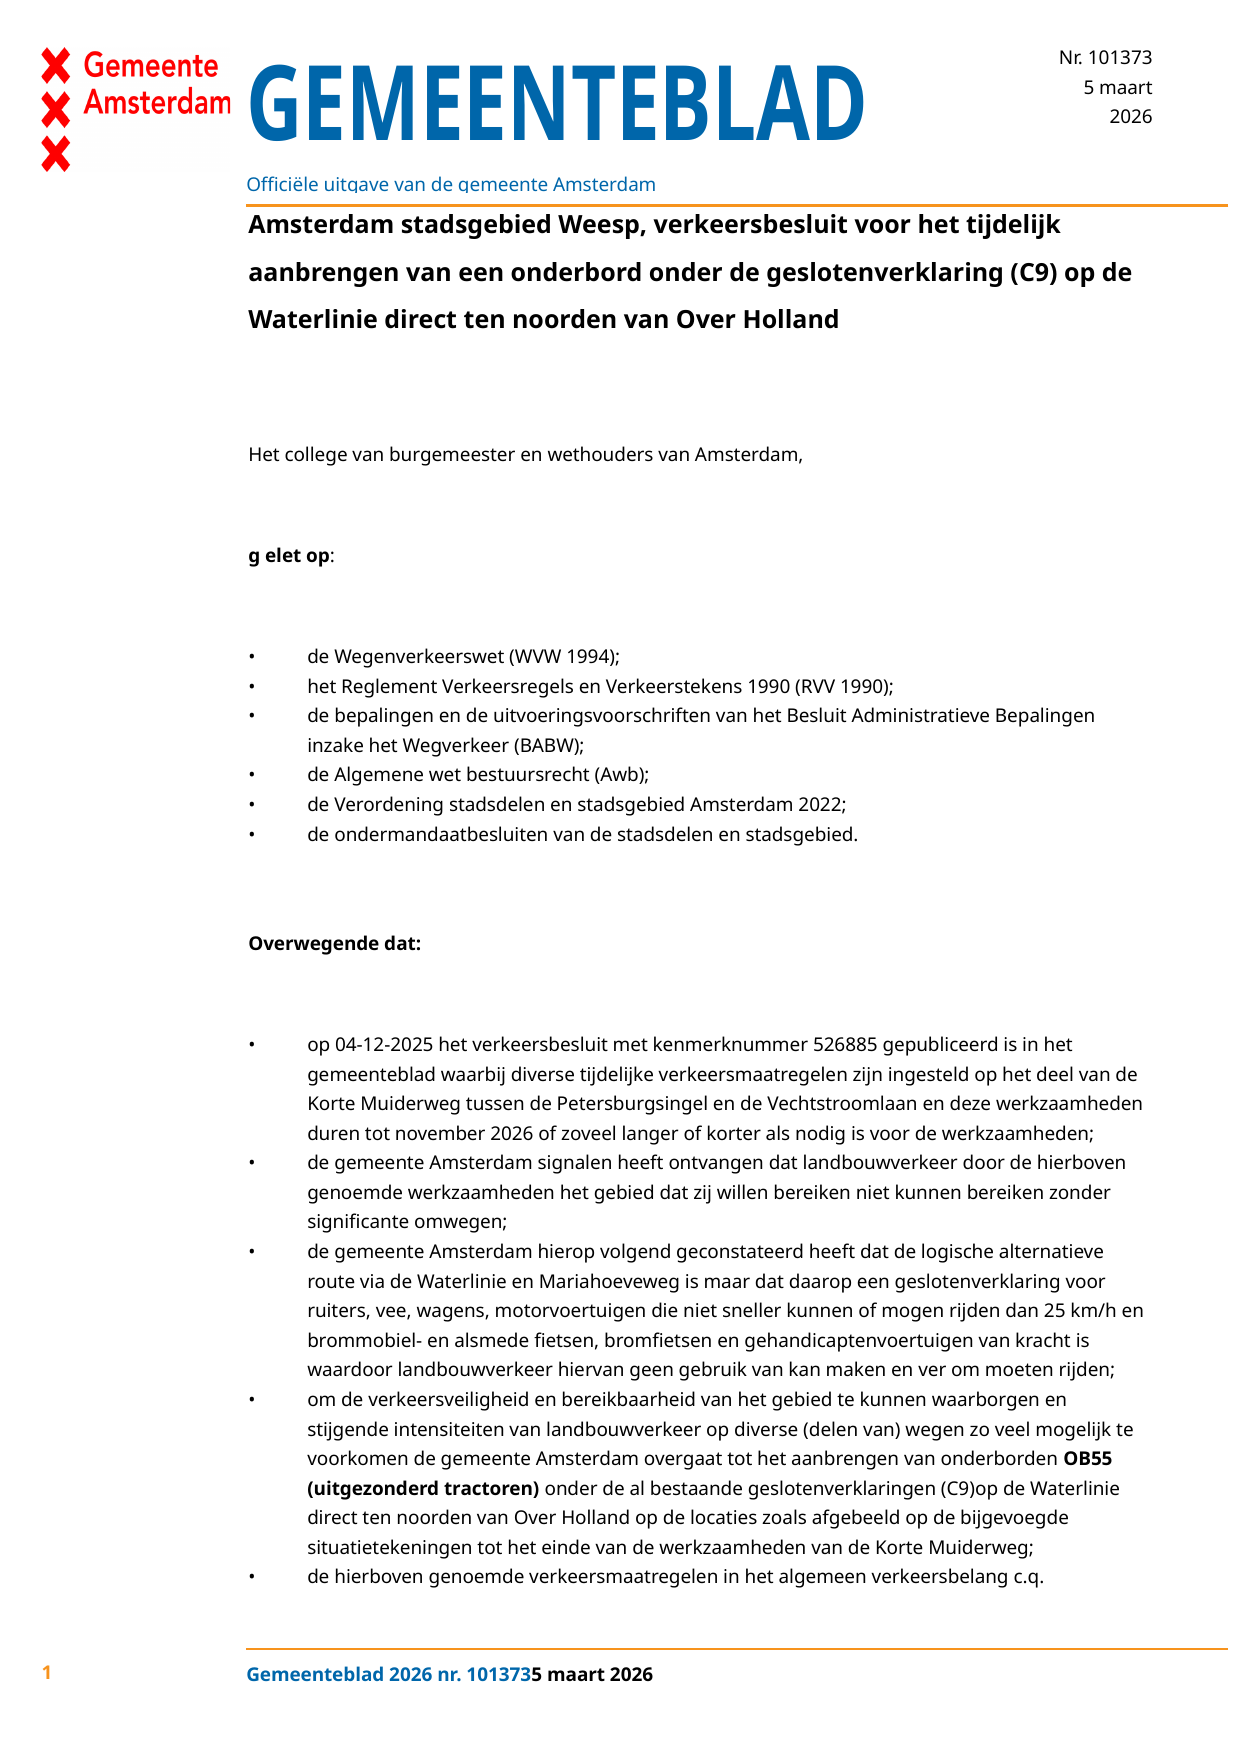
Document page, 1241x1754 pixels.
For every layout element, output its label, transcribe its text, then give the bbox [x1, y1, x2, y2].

list de gemeente Amsterdam hierop volgend geconstateerd heeft dat de logische alternatieve route via de Waterlinie en Mariahoeveweg is maar dat daarop een geslotenverklaring voor ruiters, vee, wagens, motorvoertuigen die niet sneller kunnen of mogen rijden dan 25 km/h en brommobiel- en alsmede fietsen, bromfietsen en gehandicaptenvoertuigen van kracht is waardoor landbouwverkeer hiervan geen gebruik van kan maken en ver om moeten rijden; [248, 1238, 1152, 1382]
list de Wegenverkeerswet (WVW 1994); [248, 643, 1152, 669]
text Amsterdam stadsgebied Weesp, verkeersbesluit voor het tijdelijk aanbrengen van een onderbord onder de geslotenverklaring (C9) op de Waterlinie direct ten noorden van Over Holland [248, 207, 1152, 336]
list de Verordening stadsdelen en stadsgebied Amsterdam 2022; [248, 791, 1152, 817]
list op 04-12-2025 het verkeersbesluit met kenmerknummer 526885 gepubliceerd is in het gemeenteblad waarbij diverse tijdelijke verkeersmaatregelen zijn ingesteld op het deel van de Korte Muiderweg tussen de Petersburgsingel en de Vechtstroomlaan en deze werkzaamheden duren tot november 2026 of zoveel langer of korter als nodig is voor de werkzaamheden; [248, 1031, 1152, 1146]
text g elet op: [248, 542, 1152, 568]
list om de verkeersveiligheid en bereikbaarheid van het gebied te kunnen waarborgen en stijgende intensiteiten van landbouwverkeer op diverse (delen van) wegen zo veel mogelijk te voorkomen de gemeente Amsterdam overgaat tot het aanbrengen van onderborden OB55 (uitgezonderd tractoren) onder de al bestaande geslotenverklaringen (C9)op de Waterlinie direct ten noorden van Over Holland op de locaties zoals afgebeeld op de bijgevoegde situatietekeningen tot het einde van de werkzaamheden van de Korte Muiderweg; [248, 1386, 1152, 1560]
list de ondermandaatbesluiten van de stadsdelen en stadsgebied. [248, 821, 1152, 847]
list de gemeente Amsterdam signalen heeft ontvangen dat landbouwverkeer door de hierboven genoemde werkzaamheden het gebied dat zij willen bereiken niet kunnen bereiken zonder significante omwegen; [248, 1149, 1152, 1234]
text Het college van burgemeester en wethouders van Amsterdam, [248, 442, 1152, 467]
list de hierboven genoemde verkeersmaatregelen in het algemeen verkeersbelang c.q. [248, 1564, 1152, 1589]
list de Algemene wet bestuursrecht (Awb); [248, 762, 1152, 787]
text Overwegende dat: [248, 930, 1152, 956]
picture [41, 47, 231, 172]
list de bepalingen en de uitvoeringsvoorschriften van het Besluit Administratieve Bepalingen inzake het Wegverkeer (BABW); [248, 702, 1152, 758]
list het Reglement Verkeersregels en Verkeerstekens 1990 (RVV 1990); [248, 673, 1152, 699]
